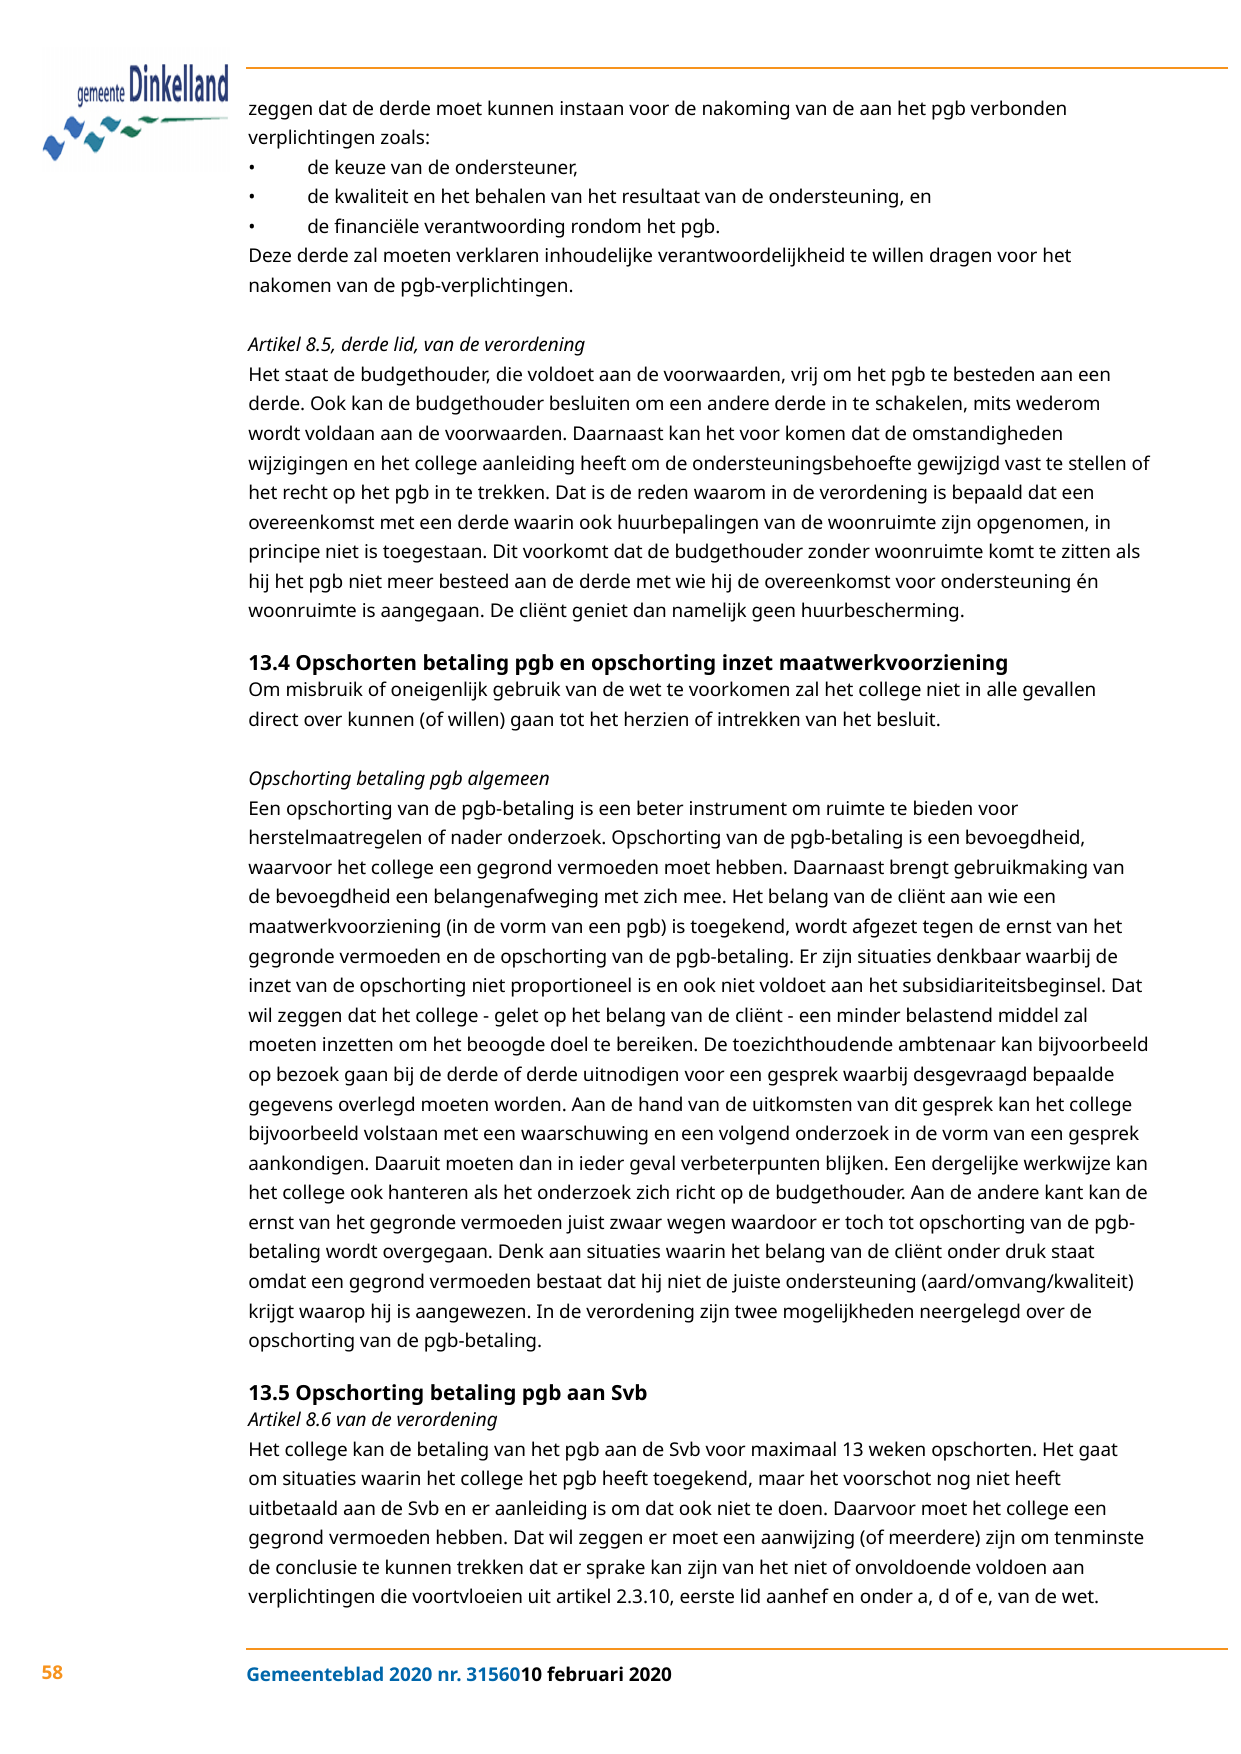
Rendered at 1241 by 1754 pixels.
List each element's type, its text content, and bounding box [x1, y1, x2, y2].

text Het staat de budgethouder, die voldoet aan de voorwaarden, vrij om het pgb te besteden aan een derde. Ook kan de budgethouder besluiten om een andere derde in te schakelen, mits wederom wordt voldaan aan de voorwaarden. Daarnaast kan het voor komen dat de omstandigheden wijzigingen en het college aanleiding heeft om de ondersteuningsbehoefte gewijzigd vast te stellen of het recht op het pgb in te trekken. Dat is de reden waarom in de verordening is bepaald dat een overeenkomst met een derde waarin ook huurbepalingen van de woonruimte zijn opgenomen, in principe niet is toegestaan. Dit voorkomt dat de budgethouder zonder woonruimte komt te zitten als hij het pgb niet meer besteed aan de derde met wie hij de overeenkomst voor ondersteuning én woonruimte is aangegaan. De cliënt geniet dan namelijk geen huurbescherming. [248, 361, 1152, 623]
list de keuze van de ondersteuner, [248, 154, 1152, 180]
list de financiële verantwoording rondom het pgb. [248, 213, 1152, 239]
text Het college kan de betaling van het pgb aan de Svb voor maximaal 13 weken opschorten. Het gaat om situaties waarin het college het pgb heeft toegekend, maar het voorschot nog niet heeft uitbetaald aan de Svb en er aanleiding is om dat ook niet te doen. Daarvoor moet het college een gegrond vermoeden hebben. Dat wil zeggen er moet een aanwijzing (of meerdere) zijn om tenminste de conclusie te kunnen trekken dat er sprake kan zijn van het niet of onvoldoende voldoen aan verplichtingen die voortvloeien uit artikel 2.3.10, eerste lid aanhef en onder a, d of e, van de wet. [248, 1436, 1152, 1609]
text Opschorting betaling pgb algemeen [248, 765, 1152, 791]
list de kwaliteit en het behalen van het resultaat van de ondersteuning, en [248, 183, 1152, 209]
text Een opschorting van de pgb-betaling is een beter instrument om ruimte te bieden voor herstelmaatregelen of nader onderzoek. Opschorting van de pgb-betaling is een bevoegdheid, waarvoor het college een gegrond vermoeden moet hebben. Daarnaast brengt gebruikmaking van de bevoegdheid een belangenafweging met zich mee. Het belang van de cliënt aan wie een maatwerkvoorziening (in de vorm van een pgb) is toegekend, wordt afgezet tegen de ernst van het gegronde vermoeden en de opschorting van de pgb-betaling. Er zijn situaties denkbaar waarbij de inzet van de opschorting niet proportioneel is en ook niet voldoet aan het subsidiariteitsbeginsel. Dat wil zeggen dat het college - gelet op het belang van de cliënt - een minder belastend middel zal moeten inzetten om het beoogde doel te bereiken. De toezichthoudende ambtenaar kan bijvoorbeeld op bezoek gaan bij de derde of derde uitnodigen voor een gesprek waarbij desgevraagd bepaalde gegevens overlegd moeten worden. Aan de hand van de uitkomsten van dit gesprek kan het college bijvoorbeeld volstaan met een waarschuwing en een volgend onderzoek in de vorm van een gesprek aankondigen. Daaruit moeten dan in ieder geval verbeterpunten blijken. Een dergelijke werkwijze kan het college ook hanteren als het onderzoek zich richt op de budgethouder. Aan de andere kant kan de ernst van het gegronde vermoeden juist zwaar wegen waardoor er toch tot opschorting van de pgb-betaling wordt overgegaan. Denk aan situaties waarin het belang van de cliënt onder druk staat omdat een gegrond vermoeden bestaat dat hij niet de juiste ondersteuning (aard/omvang/kwaliteit) krijgt waarop hij is aangewezen. In de verordening zijn twee mogelijkheden neergelegd over de opschorting van de pgb-betaling. [248, 795, 1152, 1353]
text Deze derde zal moeten verklaren inhoudelijke verantwoordelijkheid te willen dragen voor het nakomen van de pgb-verplichtingen. [248, 243, 1152, 298]
text Artikel 8.6 van de verordening [248, 1406, 1152, 1432]
text Artikel 8.5, derde lid, van de verordening [248, 331, 1152, 357]
text Om misbruik of oneigenlijk gebruik van de wet te voorkomen zal het college niet in alle gevallen direct over kunnen (of willen) gaan tot het herzien of intrekken van het besluit. [248, 677, 1152, 732]
text zeggen dat de derde moet kunnen instaan voor de nakoming van de aan het pgb verbonden verplichtingen zoals: [248, 95, 1152, 150]
text 13.5 Opschorting betaling pgb aan Svb [248, 1378, 1152, 1406]
text 13.4 Opschorten betaling pgb en opschorting inzet maatwerkvoorziening [248, 648, 1152, 677]
picture [41, 47, 231, 172]
